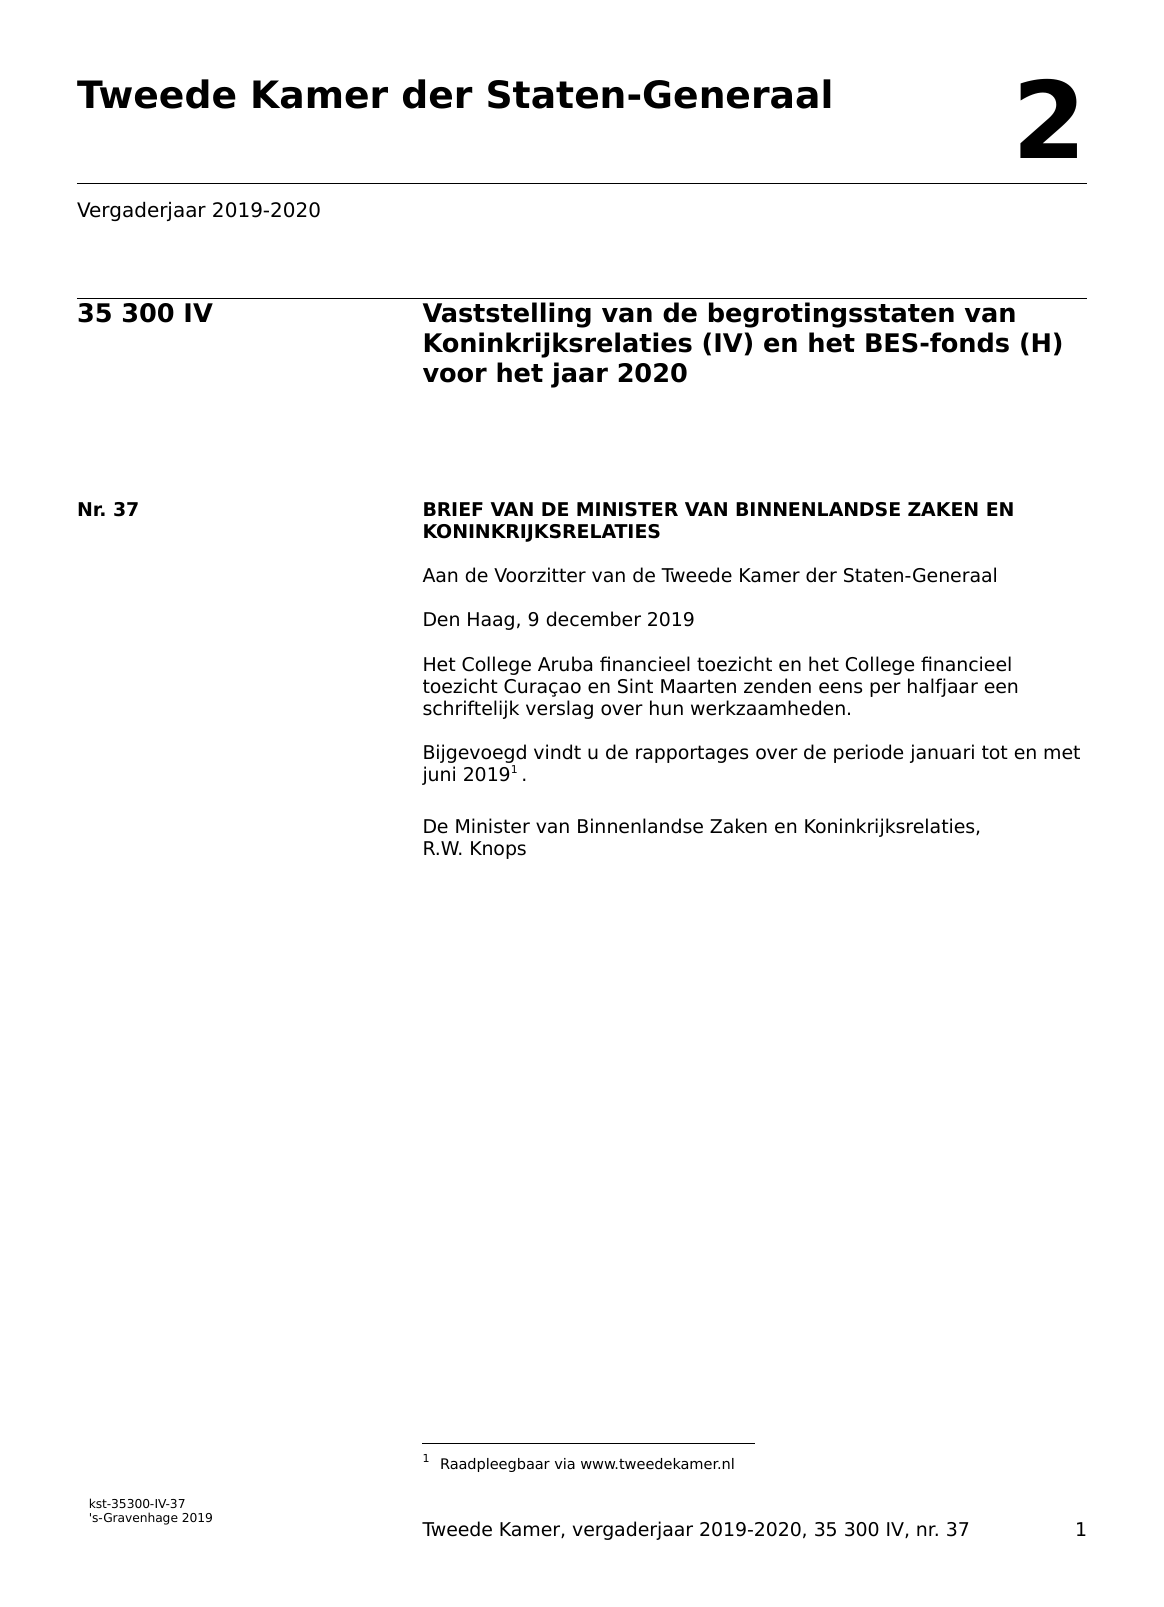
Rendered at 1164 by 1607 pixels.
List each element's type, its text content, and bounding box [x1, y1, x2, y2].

table_header 2 [886, 59, 1087, 183]
subtitle Nr. 37 BRIEF VAN DE MINISTER VAN BINNENLANDSE ZAKEN EN KONINKRIJKSRELATIES [77, 499, 1087, 543]
text De Minister van Binnenlandse Zaken en Koninkrijksrelaties, R.W. Knops [422, 816, 1087, 859]
text kst-35300-IV-37 [88, 1497, 323, 1511]
text Bijgevoegd vindt u de rapportages over de periode januari tot en met juni 2019. [422, 742, 1087, 786]
text Den Haag, 9 december 2019 [422, 609, 1087, 631]
text Het College Aruba financieel toezicht en het College financieel toezicht Curaçao en Sint Maarten zenden eens per halfjaar een schriftelijk verslag over hun werkzaamheden. [422, 653, 1087, 719]
table_cell Vergaderjaar 2019-2020 [77, 184, 1087, 298]
text Raadpleegbaar via www.tweedekamer.nl [422, 1452, 1087, 1474]
text 's-Gravenhage 2019 [88, 1511, 323, 1525]
table_header Tweede Kamer der Staten-Generaal [77, 59, 886, 183]
text Aan de Voorzitter van de Tweede Kamer der Staten-Generaal [422, 565, 1087, 587]
subtitle 35 300 IV Vaststelling van de begrotingsstaten van Koninkrijksrelaties (IV) en het BES-fonds (H) voor het jaar 2020 [77, 299, 1087, 388]
